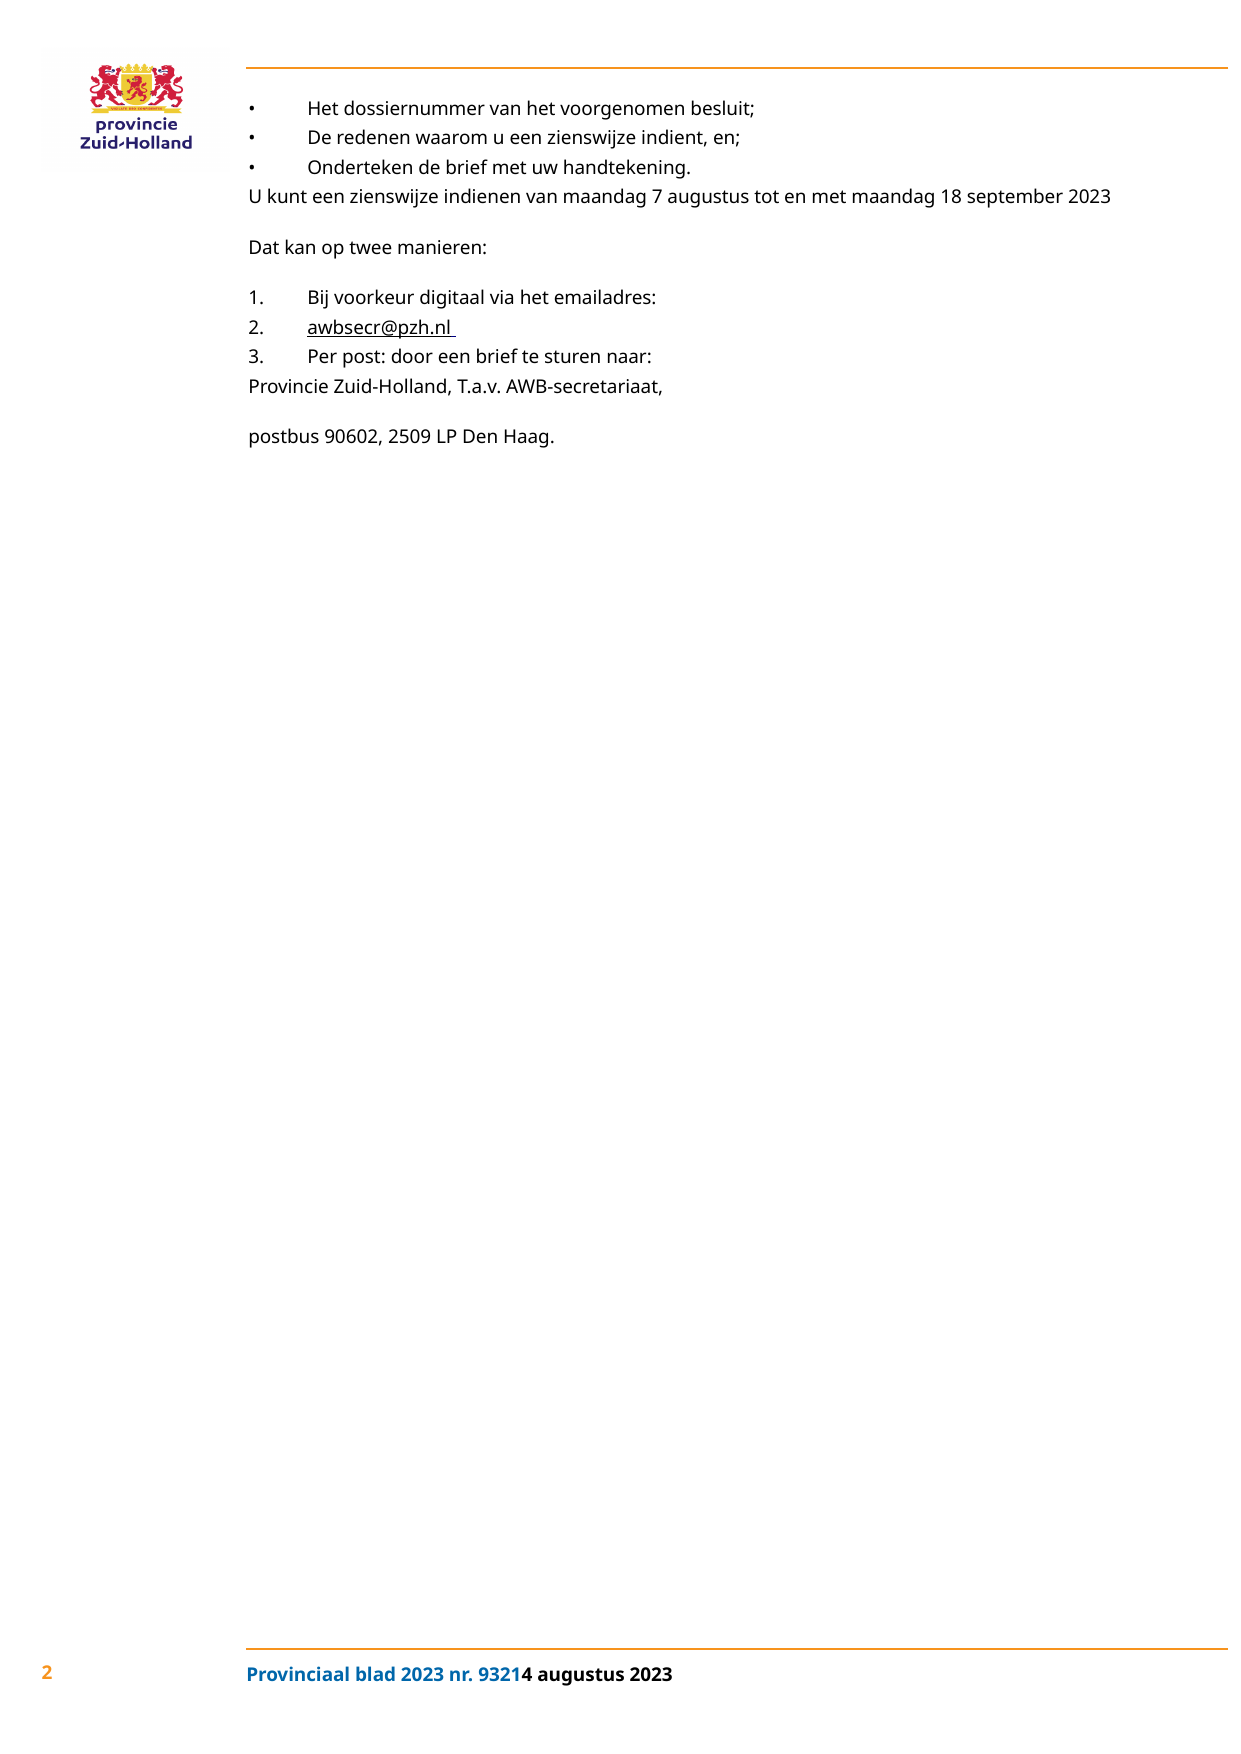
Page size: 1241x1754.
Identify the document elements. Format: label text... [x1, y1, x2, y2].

text Dat kan op twee manieren: [248, 234, 1152, 260]
list Bij voorkeur digitaal via het emailadres: [248, 284, 1152, 310]
picture [41, 47, 231, 172]
list Per post: door een brief te sturen naar: [248, 343, 1152, 369]
text U kunt een zienswijze indienen van maandag 7 augustus tot en met maandag 18 september 2023 [248, 183, 1152, 209]
list De redenen waarom u een zienswijze indient, en; [248, 124, 1152, 150]
list Onderteken de brief met uw handtekening. [248, 154, 1152, 180]
list Het dossiernummer van het voorgenomen besluit; [248, 95, 1152, 121]
text Provincie Zuid-Holland, T.a.v. AWB-secretariaat, [248, 373, 1152, 399]
text postbus 90602, 2509 LP Den Haag. [248, 423, 1152, 449]
list awbsecr@pzh.nl [248, 314, 1152, 340]
